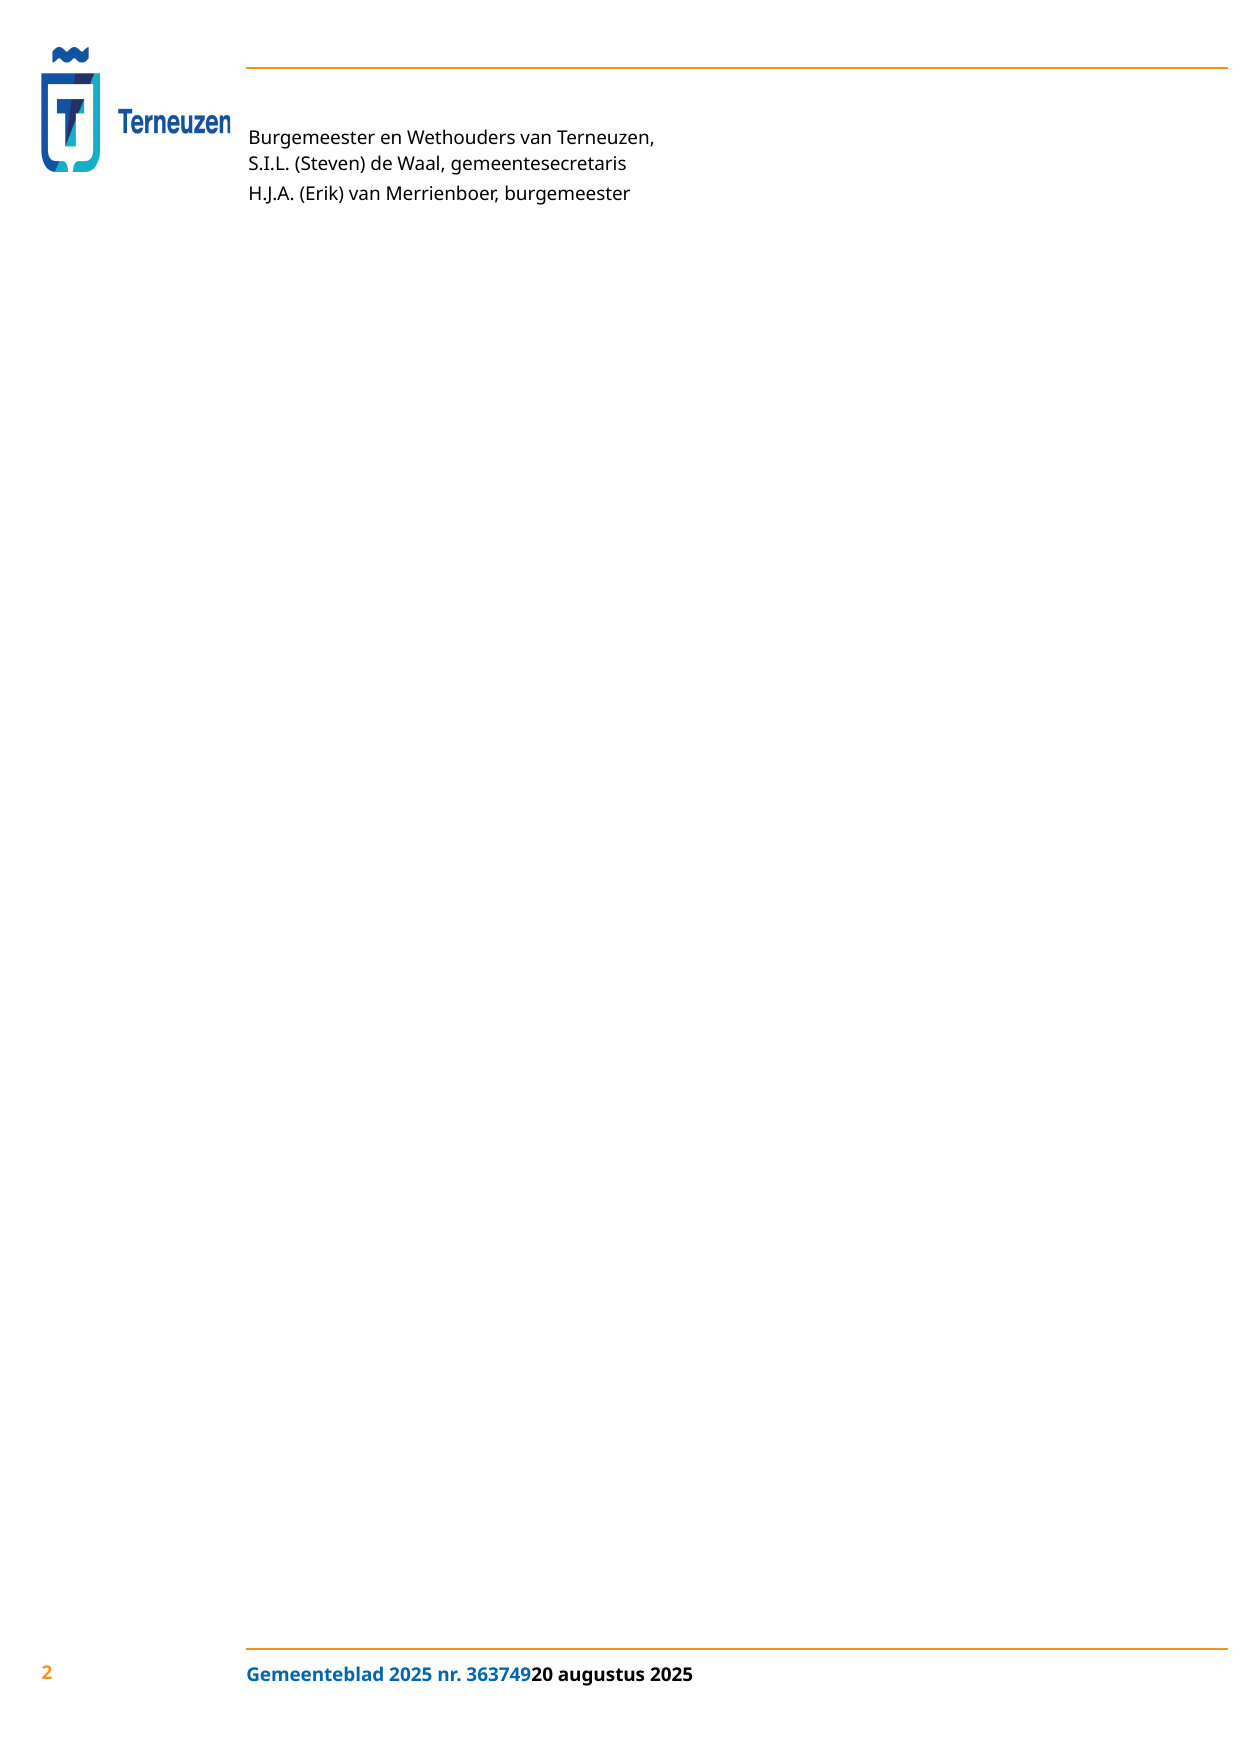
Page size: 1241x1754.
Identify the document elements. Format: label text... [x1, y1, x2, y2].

table_cell [968, 150, 1152, 205]
table_cell S.I.L. (Steven) de Waal, gemeentesecretaris H.J.A. (Erik) van Merrienboer, burgemeester [248, 150, 968, 205]
picture [41, 47, 231, 172]
table_header Burgemeester en Wethouders van Terneuzen, [248, 95, 1152, 150]
